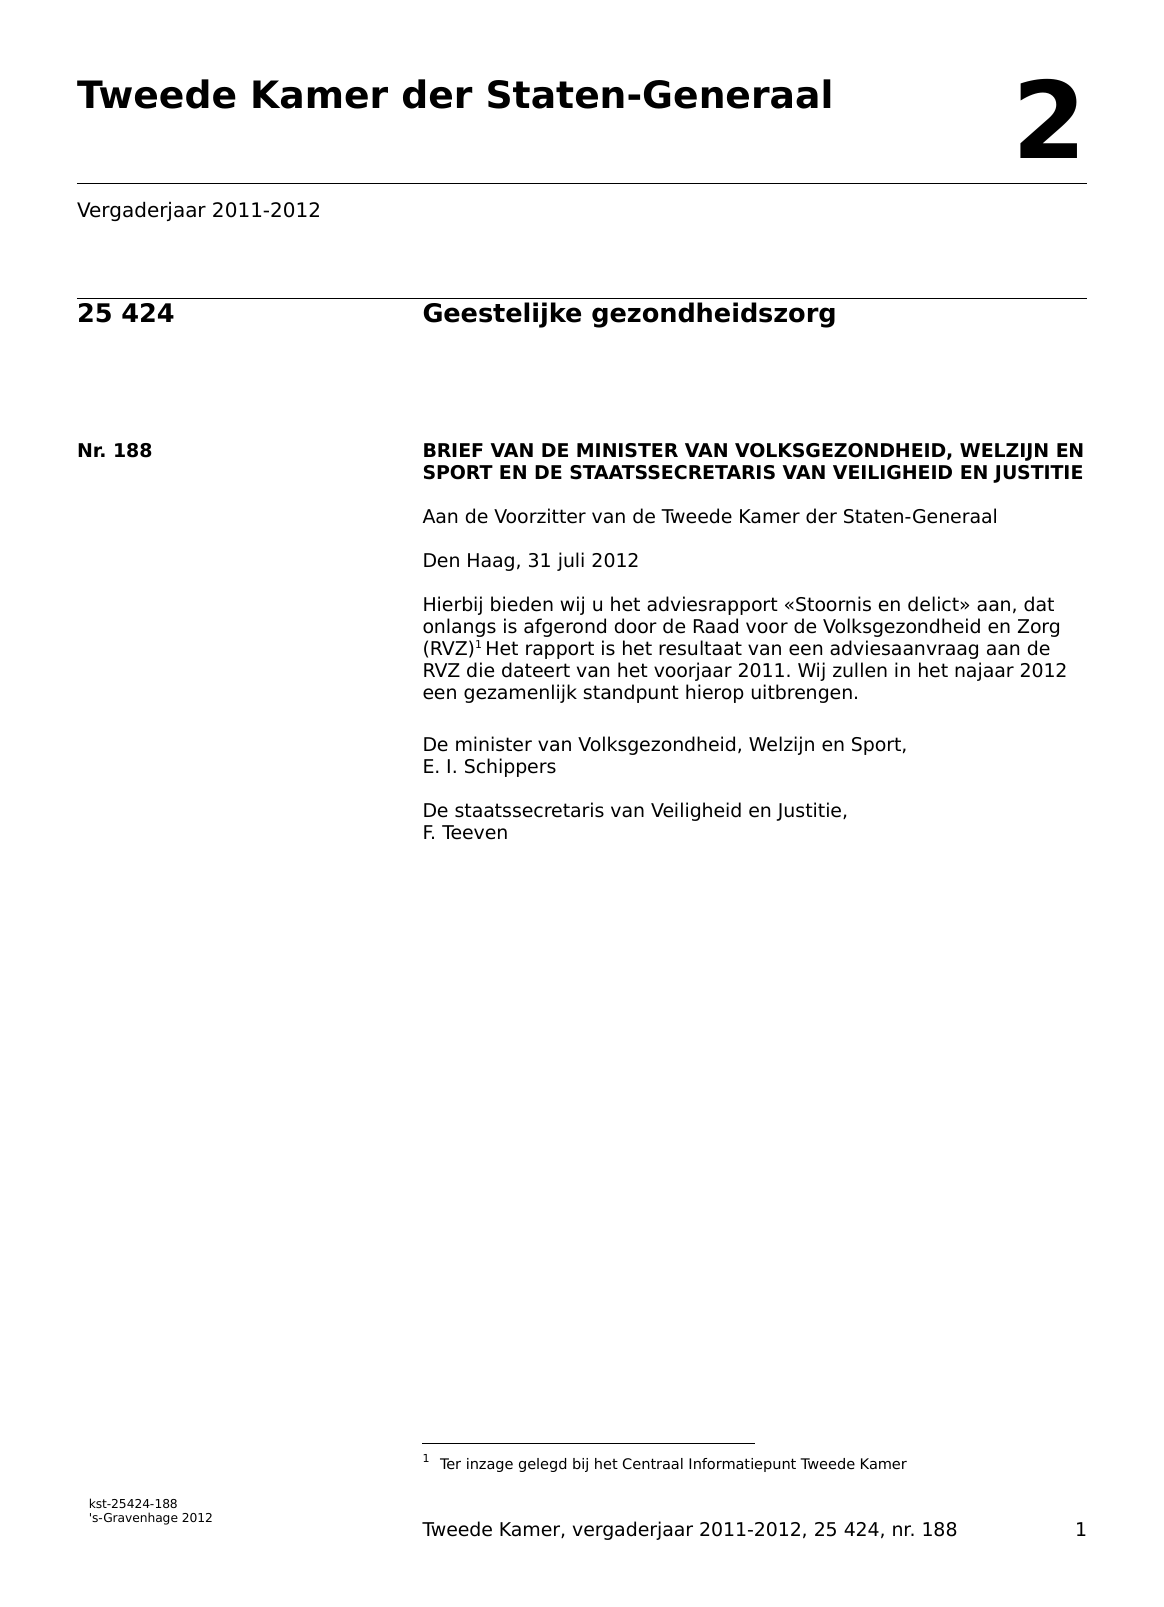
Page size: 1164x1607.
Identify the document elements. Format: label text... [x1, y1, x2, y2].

table_header Tweede Kamer der Staten-Generaal [77, 59, 886, 183]
table_cell Vergaderjaar 2011-2012 [77, 184, 1087, 298]
text De staatssecretaris van Veiligheid en Justitie, F. Teeven [422, 800, 1087, 844]
subtitle 25 424 Geestelijke gezondheidszorg [77, 299, 1087, 329]
table_header 2 [886, 59, 1087, 183]
text kst-25424-188 [88, 1497, 323, 1511]
text Den Haag, 31 juli 2012 [422, 550, 1087, 572]
text De minister van Volksgezondheid, Welzijn en Sport, E. I. Schippers [422, 734, 1087, 778]
text Ter inzage gelegd bij het Centraal Informatiepunt Tweede Kamer [422, 1452, 1087, 1474]
subtitle Nr. 188 BRIEF VAN DE MINISTER VAN VOLKSGEZONDHEID, WELZIJN EN SPORT EN DE STAATSSECRETARIS VAN VEILIGHEID EN JUSTITIE [77, 440, 1087, 484]
text Hierbij bieden wij u het adviesrapport «Stoornis en delict» aan, dat onlangs is afgerond door de Raad voor de Volksgezondheid en Zorg (RVZ)Het rapport is het resultaat van een adviesaanvraag aan de RVZ die dateert van het voorjaar 2011. Wij zullen in het najaar 2012 een gezamenlijk standpunt hierop uitbrengen. [422, 594, 1087, 704]
text Aan de Voorzitter van de Tweede Kamer der Staten-Generaal [422, 506, 1087, 528]
text 's-Gravenhage 2012 [88, 1511, 323, 1525]
